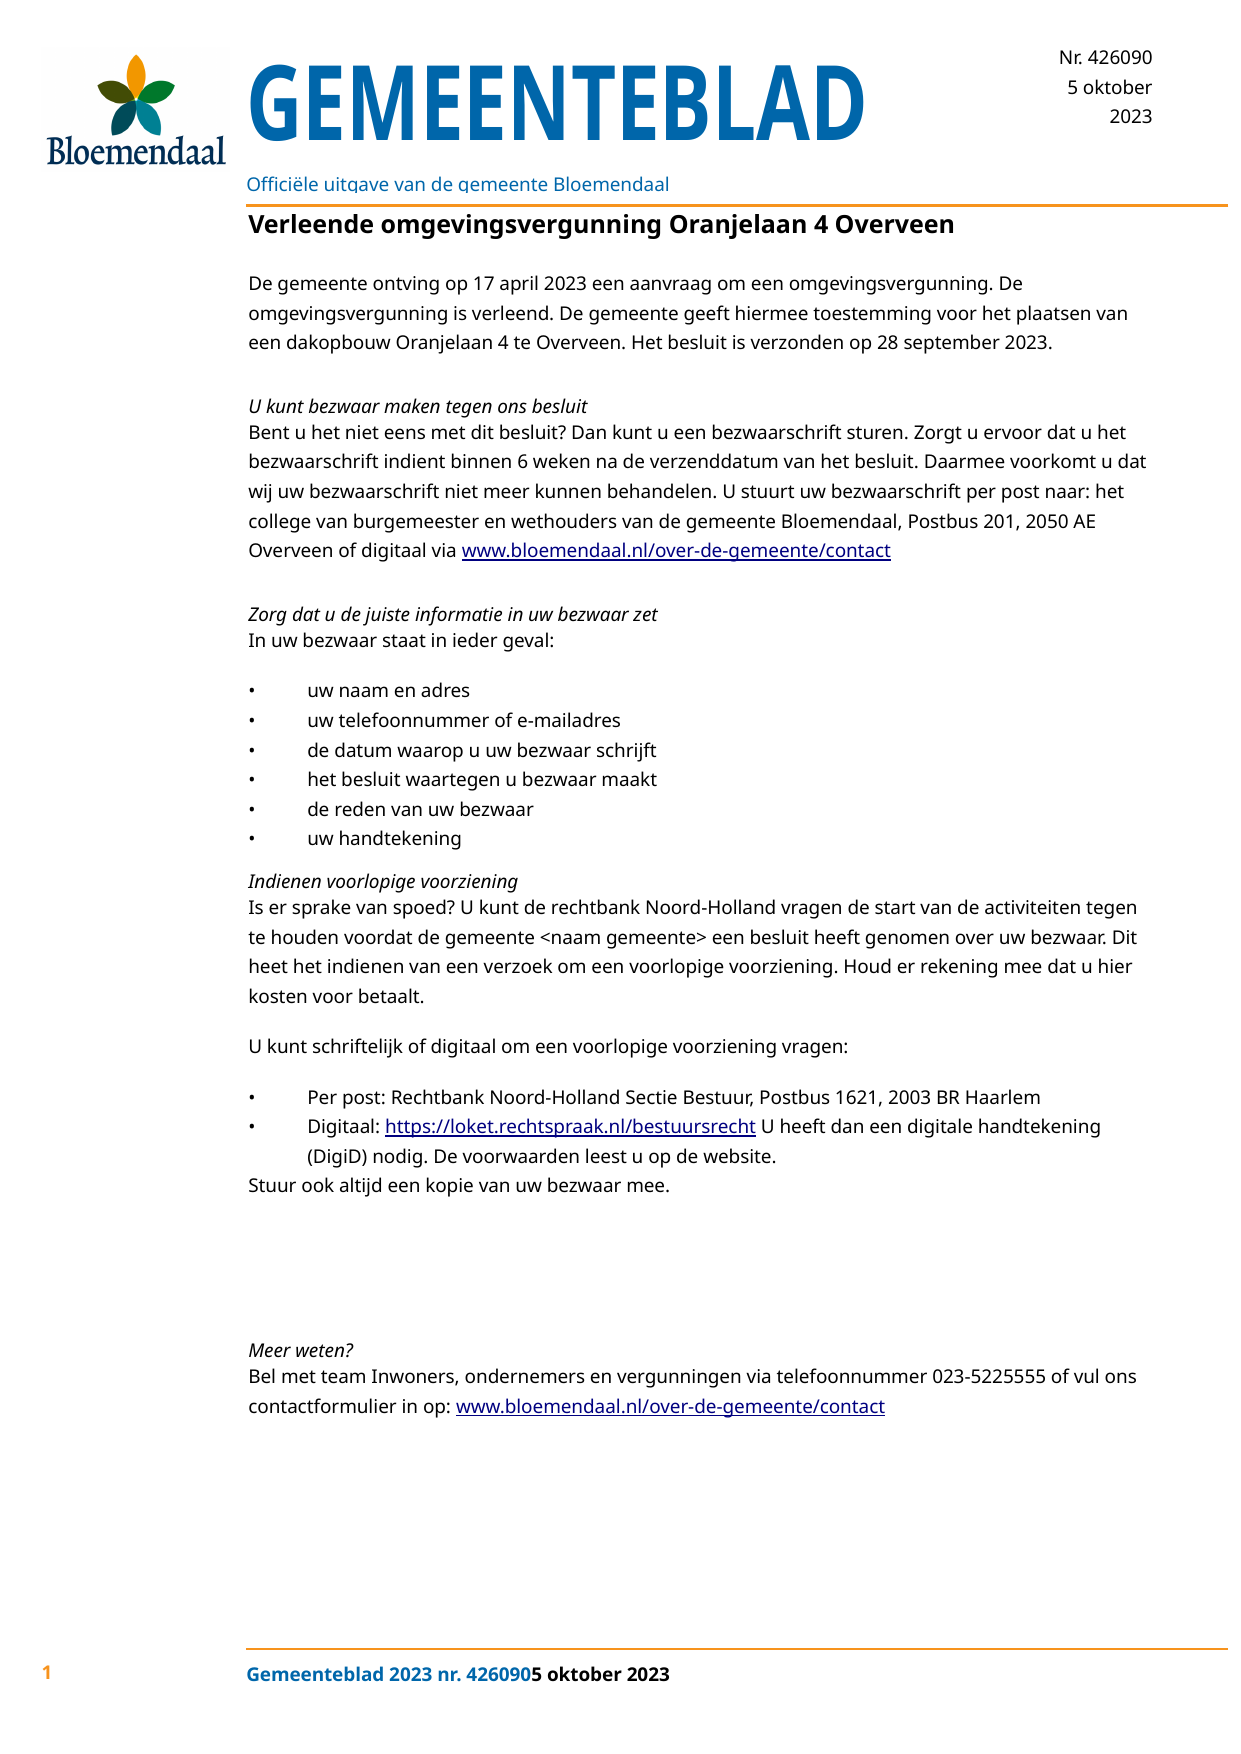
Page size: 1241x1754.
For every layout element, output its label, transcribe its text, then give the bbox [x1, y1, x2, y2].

text Indienen voorlopige voorziening [248, 869, 1152, 894]
picture [41, 47, 231, 172]
list uw handtekening [248, 826, 1152, 851]
text Meer weten? [248, 1337, 1152, 1363]
list de datum waarop u uw bezwaar schrijft [248, 737, 1152, 762]
list uw telefoonnummer of e-mailadres [248, 707, 1152, 733]
list het besluit waartegen u bezwaar maakt [248, 766, 1152, 792]
text Bent u het niet eens met dit besluit? Dan kunt u een bezwaarschrift sturen. Zorgt u ervoor dat u het bezwaarschrift indient binnen 6 weken na de verzenddatum van het besluit. Daarmee voorkomt u dat wij uw bezwaarschrift niet meer kunnen behandelen. U stuurt uw bezwaarschrift per post naar: het college van burgemeester en wethouders van de gemeente Bloemendaal, Postbus 201, 2050 AE Overveen of digitaal via www.bloemendaal.nl/over-de-gemeente/contact [248, 419, 1152, 563]
text Verleende omgevingsvergunning Oranjelaan 4 Overveen [248, 207, 1152, 241]
text Is er sprake van spoed? U kunt de rechtbank Noord-Holland vragen de start van de activiteiten tegen te houden voordat de gemeente <naam gemeente> een besluit heeft genomen over uw bezwaar. Dit heet het indienen van een verzoek om een voorlopige voorziening. Houd er rekening mee dat u hier kosten voor betaalt. [248, 894, 1152, 1009]
text U kunt bezwaar maken tegen ons besluit [248, 393, 1152, 419]
list uw naam en adres [248, 678, 1152, 703]
text Stuur ook altijd een kopie van uw bezwaar mee. [248, 1173, 1152, 1198]
list Digitaal: https://loket.rechtspraak.nl/bestuursrecht U heeft dan een digitale handtekening (DigiD) nodig. De voorwaarden leest u op de website. [248, 1113, 1152, 1169]
text De gemeente ontving op 17 april 2023 een aanvraag om een omgevingsvergunning. De omgevingsvergunning is verleend. De gemeente geeft hiermee toestemming voor het plaatsen van een dakopbouw Oranjelaan 4 te Overveen. Het besluit is verzonden op 28 september 2023. [248, 270, 1152, 355]
text In uw bezwaar staat in ieder geval: [248, 627, 1152, 653]
text Zorg dat u de juiste informatie in uw bezwaar zet [248, 601, 1152, 627]
text Bel met team Inwoners, ondernemers en vergunningen via telefoonnummer 023-5225555 of vul ons contactformulier in op: www.bloemendaal.nl/over-de-gemeente/contact [248, 1363, 1152, 1418]
list de reden van uw bezwaar [248, 796, 1152, 822]
text U kunt schriftelijk of digitaal om een voorlopige voorziening vragen: [248, 1033, 1152, 1059]
list Per post: Rechtbank Noord-Holland Sectie Bestuur, Postbus 1621, 2003 BR Haarlem [248, 1084, 1152, 1110]
